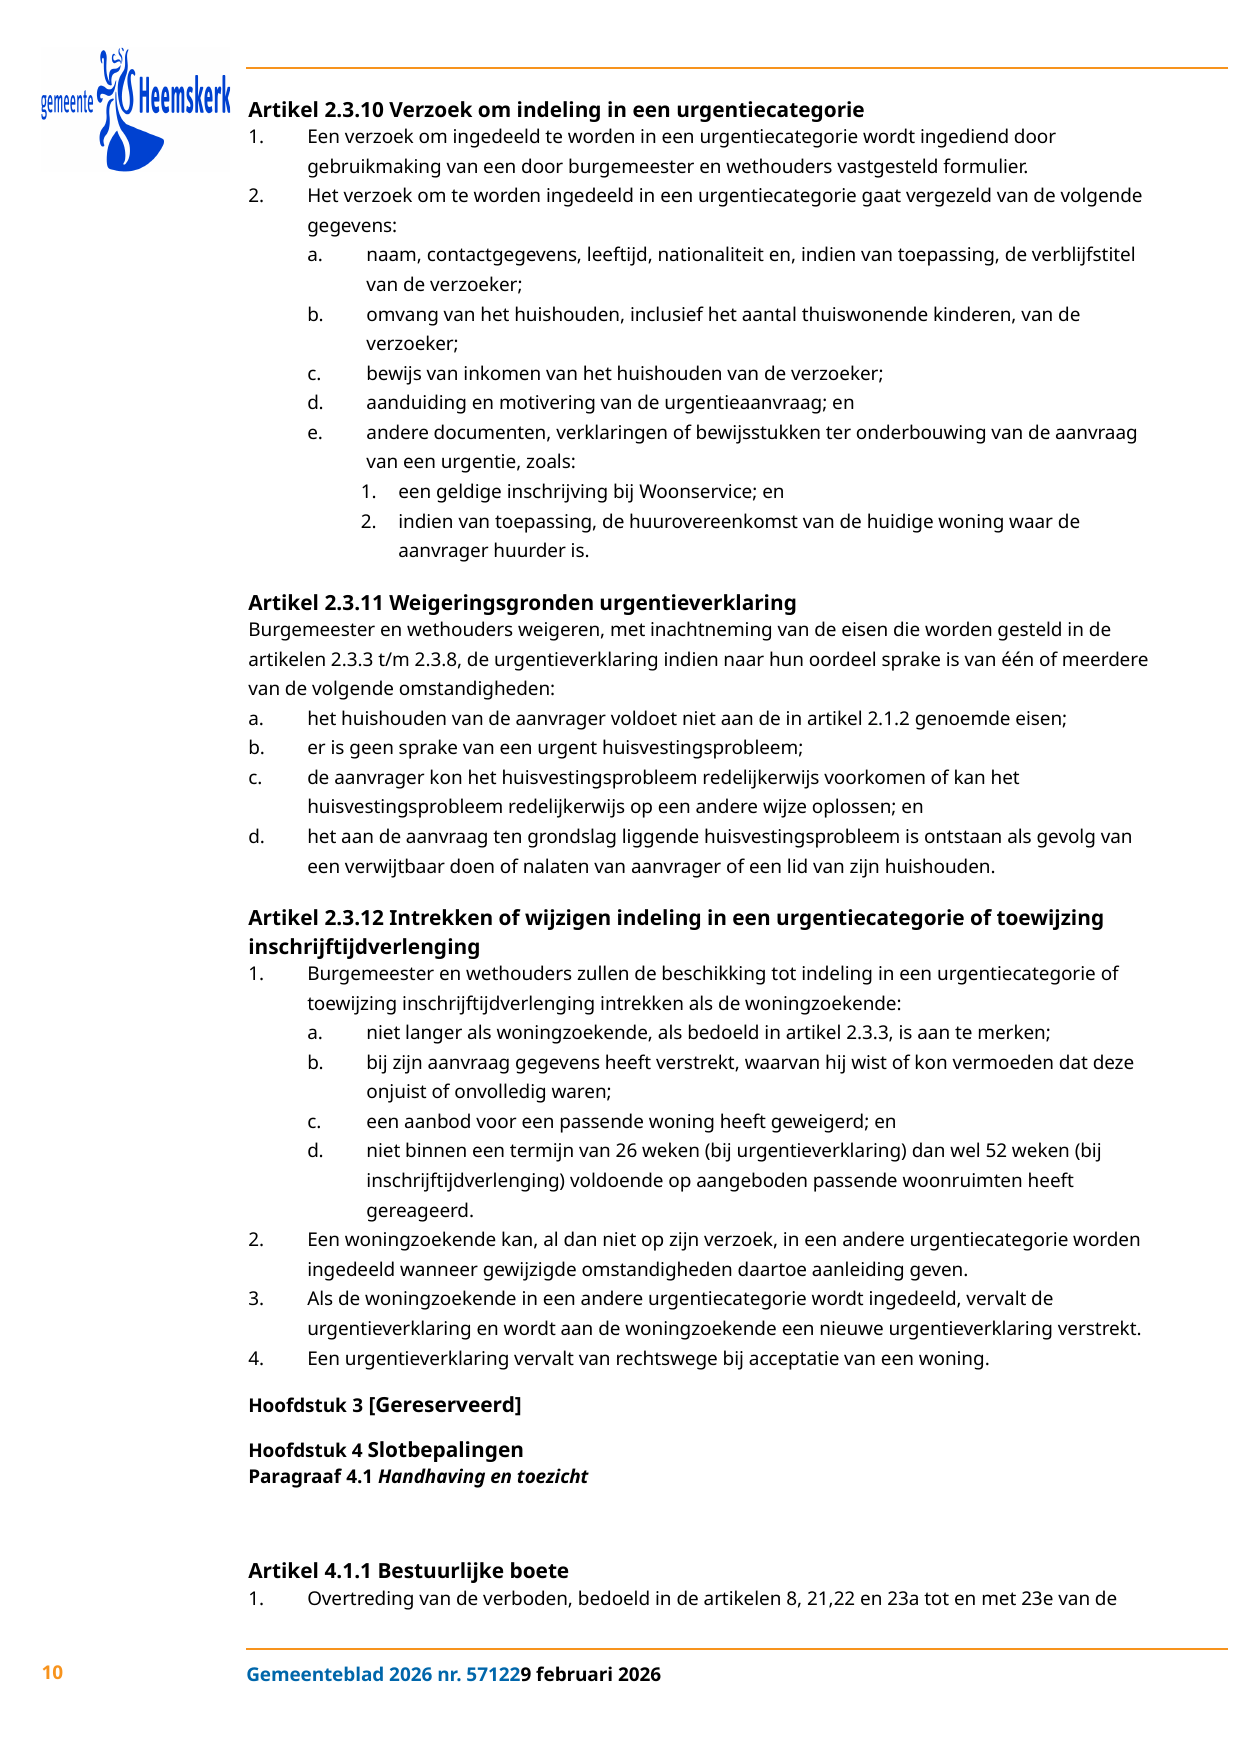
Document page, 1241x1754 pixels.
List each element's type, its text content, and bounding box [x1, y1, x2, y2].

list naam, contactgegevens, leeftijd, nationaliteit en, indien van toepassing, de verblijfstitel van de verzoeker; [307, 242, 1152, 297]
list bij zijn aanvraag gegevens heeft verstrekt, waarvan hij wist of kon vermoeden dat deze onjuist of onvolledig waren; [307, 1049, 1152, 1104]
list Het verzoek om te worden ingedeeld in een urgentiecategorie gaat vergezeld van de volgende gegevens: [248, 182, 1152, 238]
picture [41, 47, 231, 172]
list er is geen sprake van een urgent huisvestingsprobleem; [248, 734, 1152, 760]
text Paragraaf 4.1 Handhaving en toezicht [248, 1463, 1152, 1489]
list bewijs van inkomen van het huishouden van de verzoeker; [307, 360, 1152, 386]
list het aan de aanvraag ten grondslag liggende huisvestingsprobleem is ontstaan als gevolg van een verwijtbaar doen of nalaten van aanvrager of een lid van zijn huishouden. [248, 823, 1152, 879]
text Hoofdstuk 3 [Gereserveerd] [248, 1390, 1152, 1419]
list Een verzoek om ingedeeld te worden in een urgentiecategorie wordt ingediend door gebruikmaking van een door burgemeester en wethouders vastgesteld formulier. [248, 123, 1152, 178]
list Overtreding van de verboden, bedoeld in de artikelen 8, 21,22 en 23a tot en met 23e van de [248, 1585, 1152, 1611]
list andere documenten, verklaringen of bewijsstukken ter onderbouwing van de aanvraag van een urgentie, zoals: [307, 419, 1152, 474]
text Burgemeester en wethouders weigeren, met inachtneming van de eisen die worden gesteld in de artikelen 2.3.3 t/m 2.3.8, de urgentieverklaring indien naar hun oordeel sprake is van één of meerdere van de volgende omstandigheden: [248, 616, 1152, 701]
list Een urgentieverklaring vervalt van rechtswege bij acceptatie van een woning. [248, 1345, 1152, 1371]
list een aanbod voor een passende woning heeft geweigerd; en [307, 1108, 1152, 1134]
list Als de woningzoekende in een andere urgentiecategorie wordt ingedeeld, vervalt de urgentieverklaring en wordt aan de woningzoekende een nieuwe urgentieverklaring verstrekt. [248, 1286, 1152, 1341]
list indien van toepassing, de huurovereenkomst van de huidige woning waar de aanvrager huurder is. [361, 508, 1152, 563]
text Artikel 2.3.10 Verzoek om indeling in een urgentiecategorie [248, 95, 1152, 123]
text Artikel 4.1.1 Bestuurlijke boete [248, 1556, 1152, 1585]
list omvang van het huishouden, inclusief het aantal thuiswonende kinderen, van de verzoeker; [307, 301, 1152, 356]
list de aanvrager kon het huisvestingsprobleem redelijkerwijs voorkomen of kan het huisvestingsprobleem redelijkerwijs op een andere wijze oplossen; en [248, 764, 1152, 819]
text Artikel 2.3.12 Intrekken of wijzigen indeling in een urgentiecategorie of toewijzing inschrijftijdverlenging [248, 903, 1152, 960]
list Een woningzoekende kan, al dan niet op zijn verzoek, in een andere urgentiecategorie worden ingedeeld wanneer gewijzigde omstandigheden daartoe aanleiding geven. [248, 1226, 1152, 1282]
text Hoofdstuk 4 Slotbepalingen [248, 1435, 1152, 1463]
list een geldige inschrijving bij Woonservice; en [361, 478, 1152, 504]
text Artikel 2.3.11 Weigeringsgronden urgentieverklaring [248, 588, 1152, 616]
list aanduiding en motivering van de urgentieaanvraag; en [307, 389, 1152, 415]
list niet langer als woningzoekende, als bedoeld in artikel 2.3.3, is aan te merken; [307, 1019, 1152, 1045]
list het huishouden van de aanvrager voldoet niet aan de in artikel 2.1.2 genoemde eisen; [248, 705, 1152, 731]
list niet binnen een termijn van 26 weken (bij urgentieverklaring) dan wel 52 weken (bij inschrijftijdverlenging) voldoende op aangeboden passende woonruimten heeft gereageerd. [307, 1138, 1152, 1223]
list Burgemeester en wethouders zullen de beschikking tot indeling in een urgentiecategorie of toewijzing inschrijftijdverlenging intrekken als de woningzoekende: [248, 960, 1152, 1016]
